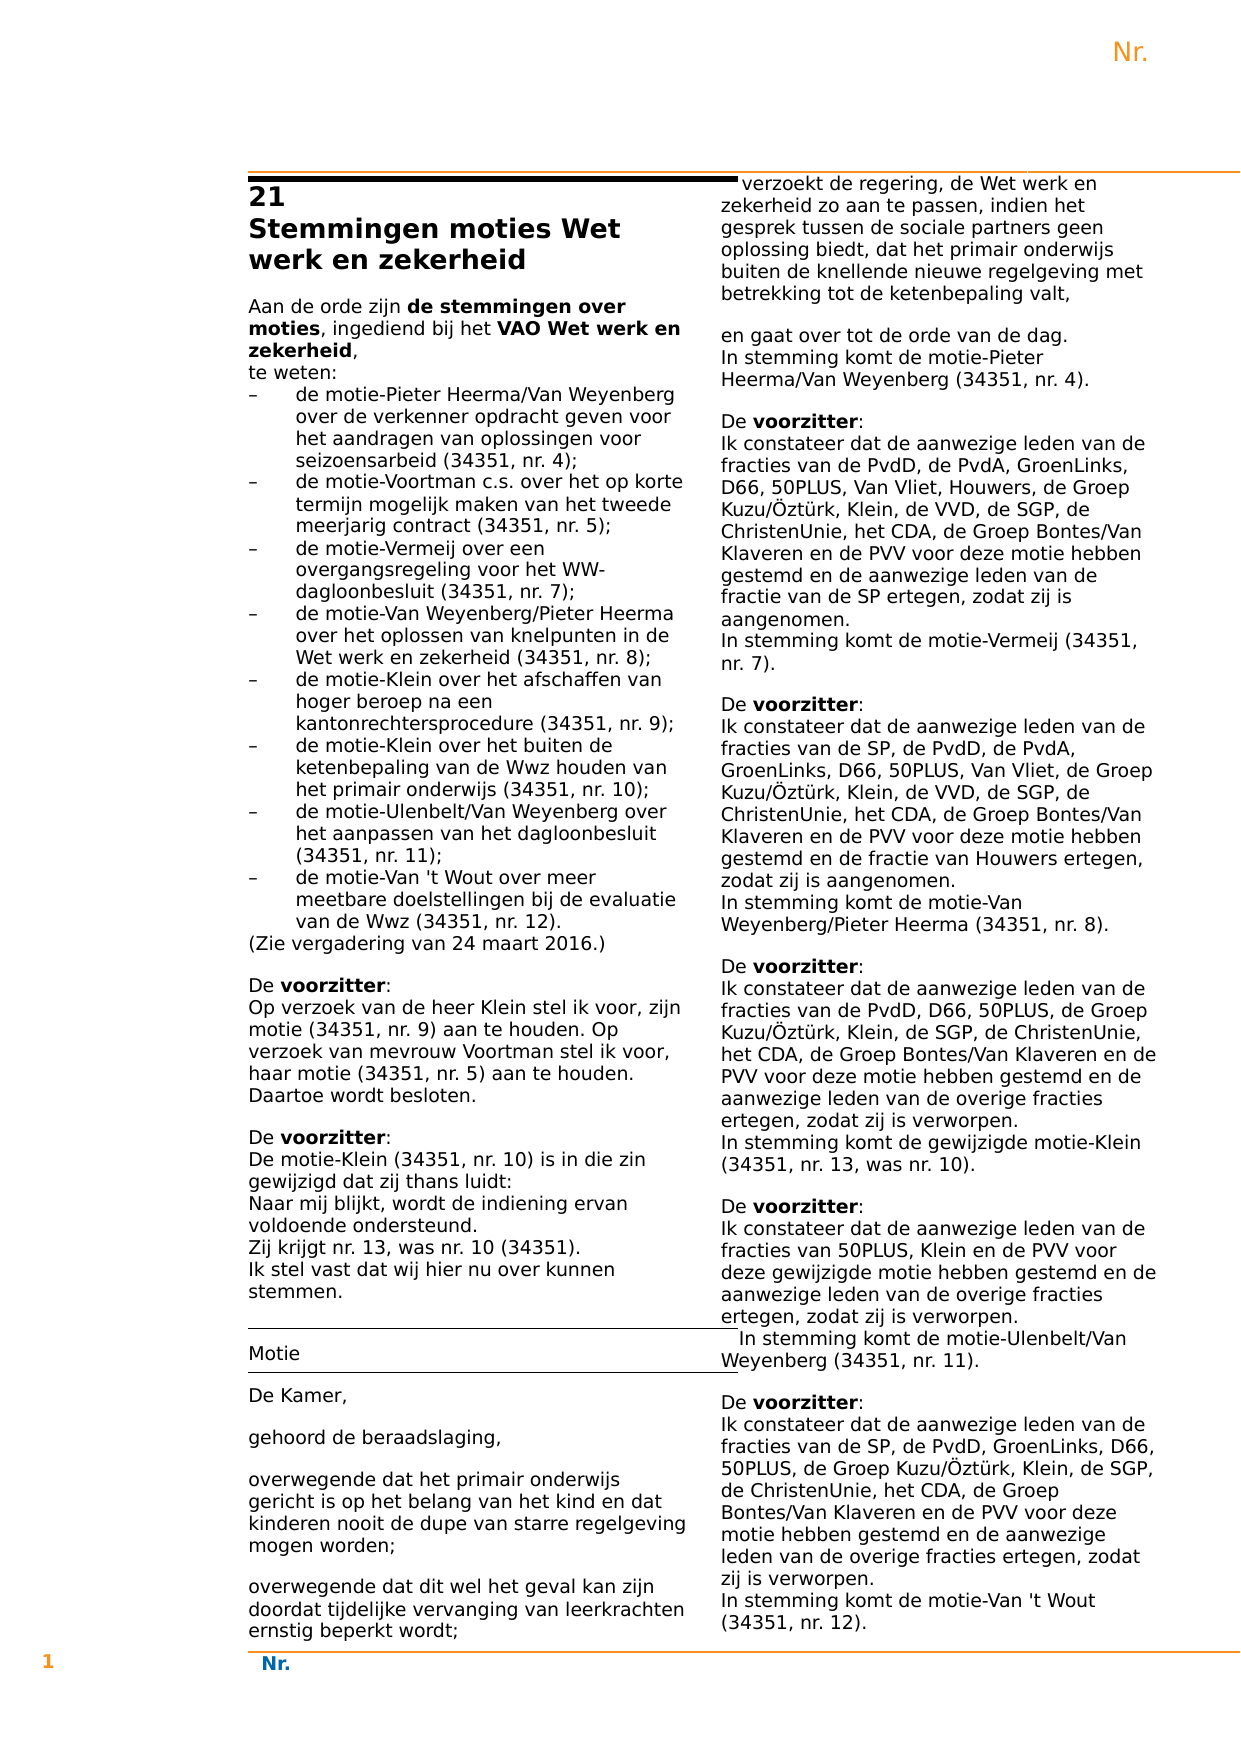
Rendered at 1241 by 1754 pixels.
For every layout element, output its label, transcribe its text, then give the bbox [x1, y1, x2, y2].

text Aan de orde zijn de stemmingen over moties, ingediend bij het VAO Wet werk en zekerheid, [248, 296, 691, 362]
text overwegende dat dit wel het geval kan zijn doordat tijdelijke vervanging van leerkrachten ernstig beperkt wordt; [248, 1576, 691, 1642]
text en gaat over tot de orde van de dag. [721, 325, 1163, 347]
text De voorzitter: [721, 956, 1163, 978]
text te weten: [248, 362, 691, 383]
text Ik constateer dat de aanwezige leden van de fracties van 50PLUS, Klein en de PVV voor deze gewijzigde motie hebben gestemd en de aanwezige leden van de overige fracties ertegen, zodat zij is verworpen. [721, 1218, 1163, 1328]
text De voorzitter: [721, 1196, 1163, 1218]
text In stemming komt de motie-Pieter Heerma/Van Weyenberg (34351, nr. 4). [721, 347, 1163, 391]
text Ik constateer dat de aanwezige leden van de fracties van de SP, de PvdD, de PvdA, GroenLinks, D66, 50PLUS, Van Vliet, de Groep Kuzu/Öztürk, Klein, de VVD, de SGP, de ChristenUnie, het CDA, de Groep Bontes/Van Klaveren en de PVV voor deze motie hebben gestemd en de fractie van Houwers ertegen, zodat zij is aangenomen. [721, 716, 1163, 892]
text De voorzitter: [721, 694, 1163, 716]
list de motie-Pieter Heerma/Van Weyenberg over de verkenner opdracht geven voor het aandragen van oplossingen voor seizoensarbeid (34351, nr. 4); [248, 383, 691, 471]
list de motie-Van 't Wout over meer meetbare doelstellingen bij de evaluatie van de Wwz (34351, nr. 12). [248, 867, 691, 933]
title 21 Stemmingen moties Wet werk en zekerheid [248, 182, 691, 276]
text overwegende dat het primair onderwijs gericht is op het belang van het kind en dat kinderen nooit de dupe van starre regelgeving mogen worden; [248, 1468, 691, 1556]
list de motie-Voortman c.s. over het op korte termijn mogelijk maken van het tweede meerjarig contract (34351, nr. 5); [248, 471, 691, 537]
text In stemming komt de gewijzigde motie-Klein (34351, nr. 13, was nr. 10). [721, 1132, 1163, 1176]
text Motie [248, 1343, 691, 1364]
text In stemming komt de motie-Ulenbelt/Van Weyenberg (34351, nr. 11). [721, 1328, 1163, 1372]
text De voorzitter: [721, 1392, 1163, 1414]
text Naar mij blijkt, wordt de indiening ervan voldoende ondersteund. [248, 1193, 691, 1237]
text De motie-Klein (34351, nr. 10) is in die zin gewijzigd dat zij thans luidt: [248, 1149, 691, 1193]
text In stemming komt de motie-Van 't Wout (34351, nr. 12). [721, 1589, 1163, 1633]
list de motie-Vermeij over een overgangsregeling voor het WW-dagloonbesluit (34351, nr. 7); [248, 537, 691, 603]
text Daartoe wordt besloten. [248, 1085, 691, 1107]
text Zij krijgt nr. 13, was nr. 10 (34351). [248, 1237, 691, 1259]
text De Kamer, [248, 1384, 691, 1407]
text Ik constateer dat de aanwezige leden van de fracties van de SP, de PvdD, GroenLinks, D66, 50PLUS, de Groep Kuzu/Öztürk, Klein, de SGP, de ChristenUnie, het CDA, de Groep Bontes/Van Klaveren en de PVV voor deze motie hebben gestemd en de aanwezige leden van de overige fracties ertegen, zodat zij is verworpen. [721, 1414, 1163, 1589]
list de motie-Klein over het afschaffen van hoger beroep na een kantonrechtersprocedure (34351, nr. 9); [248, 669, 691, 735]
text Ik constateer dat de aanwezige leden van de fracties van de PvdD, D66, 50PLUS, de Groep Kuzu/Öztürk, Klein, de SGP, de ChristenUnie, het CDA, de Groep Bontes/Van Klaveren en de PVV voor deze motie hebben gestemd en de aanwezige leden van de overige fracties ertegen, zodat zij is verworpen. [721, 978, 1163, 1132]
text Ik stel vast dat wij hier nu over kunnen stemmen. [248, 1259, 691, 1303]
list de motie-Klein over het buiten de ketenbepaling van de Wwz houden van het primair onderwijs (34351, nr. 10); [248, 735, 691, 801]
text De voorzitter: [248, 1127, 691, 1149]
text Op verzoek van de heer Klein stel ik voor, zijn motie (34351, nr. 9) aan te houden. Op verzoek van mevrouw Voortman stel ik voor, haar motie (34351, nr. 5) aan te houden. [248, 997, 691, 1085]
text verzoekt de regering, de Wet werk en zekerheid zo aan te passen, indien het gesprek tussen de sociale partners geen oplossing biedt, dat het primair onderwijs buiten de knellende nieuwe regelgeving met betrekking tot de ketenbepaling valt, [721, 173, 1163, 305]
text De voorzitter: [248, 975, 691, 997]
text gehoord de beraadslaging, [248, 1427, 691, 1448]
text De voorzitter: [721, 411, 1163, 433]
text In stemming komt de motie-Vermeij (34351, nr. 7). [721, 630, 1163, 674]
text In stemming komt de motie-Van Weyenberg/Pieter Heerma (34351, nr. 8). [721, 892, 1163, 936]
list de motie-Ulenbelt/Van Weyenberg over het aanpassen van het dagloonbesluit (34351, nr. 11); [248, 801, 691, 867]
list de motie-Van Weyenberg/Pieter Heerma over het oplossen van knelpunten in de Wet werk en zekerheid (34351, nr. 8); [248, 603, 691, 669]
text (Zie vergadering van 24 maart 2016.) [248, 933, 691, 955]
text Ik constateer dat de aanwezige leden van de fracties van de PvdD, de PvdA, GroenLinks, D66, 50PLUS, Van Vliet, Houwers, de Groep Kuzu/Öztürk, Klein, de VVD, de SGP, de ChristenUnie, het CDA, de Groep Bontes/Van Klaveren en de PVV voor deze motie hebben gestemd en de aanwezige leden van de fractie van de SP ertegen, zodat zij is aangenomen. [721, 433, 1163, 630]
